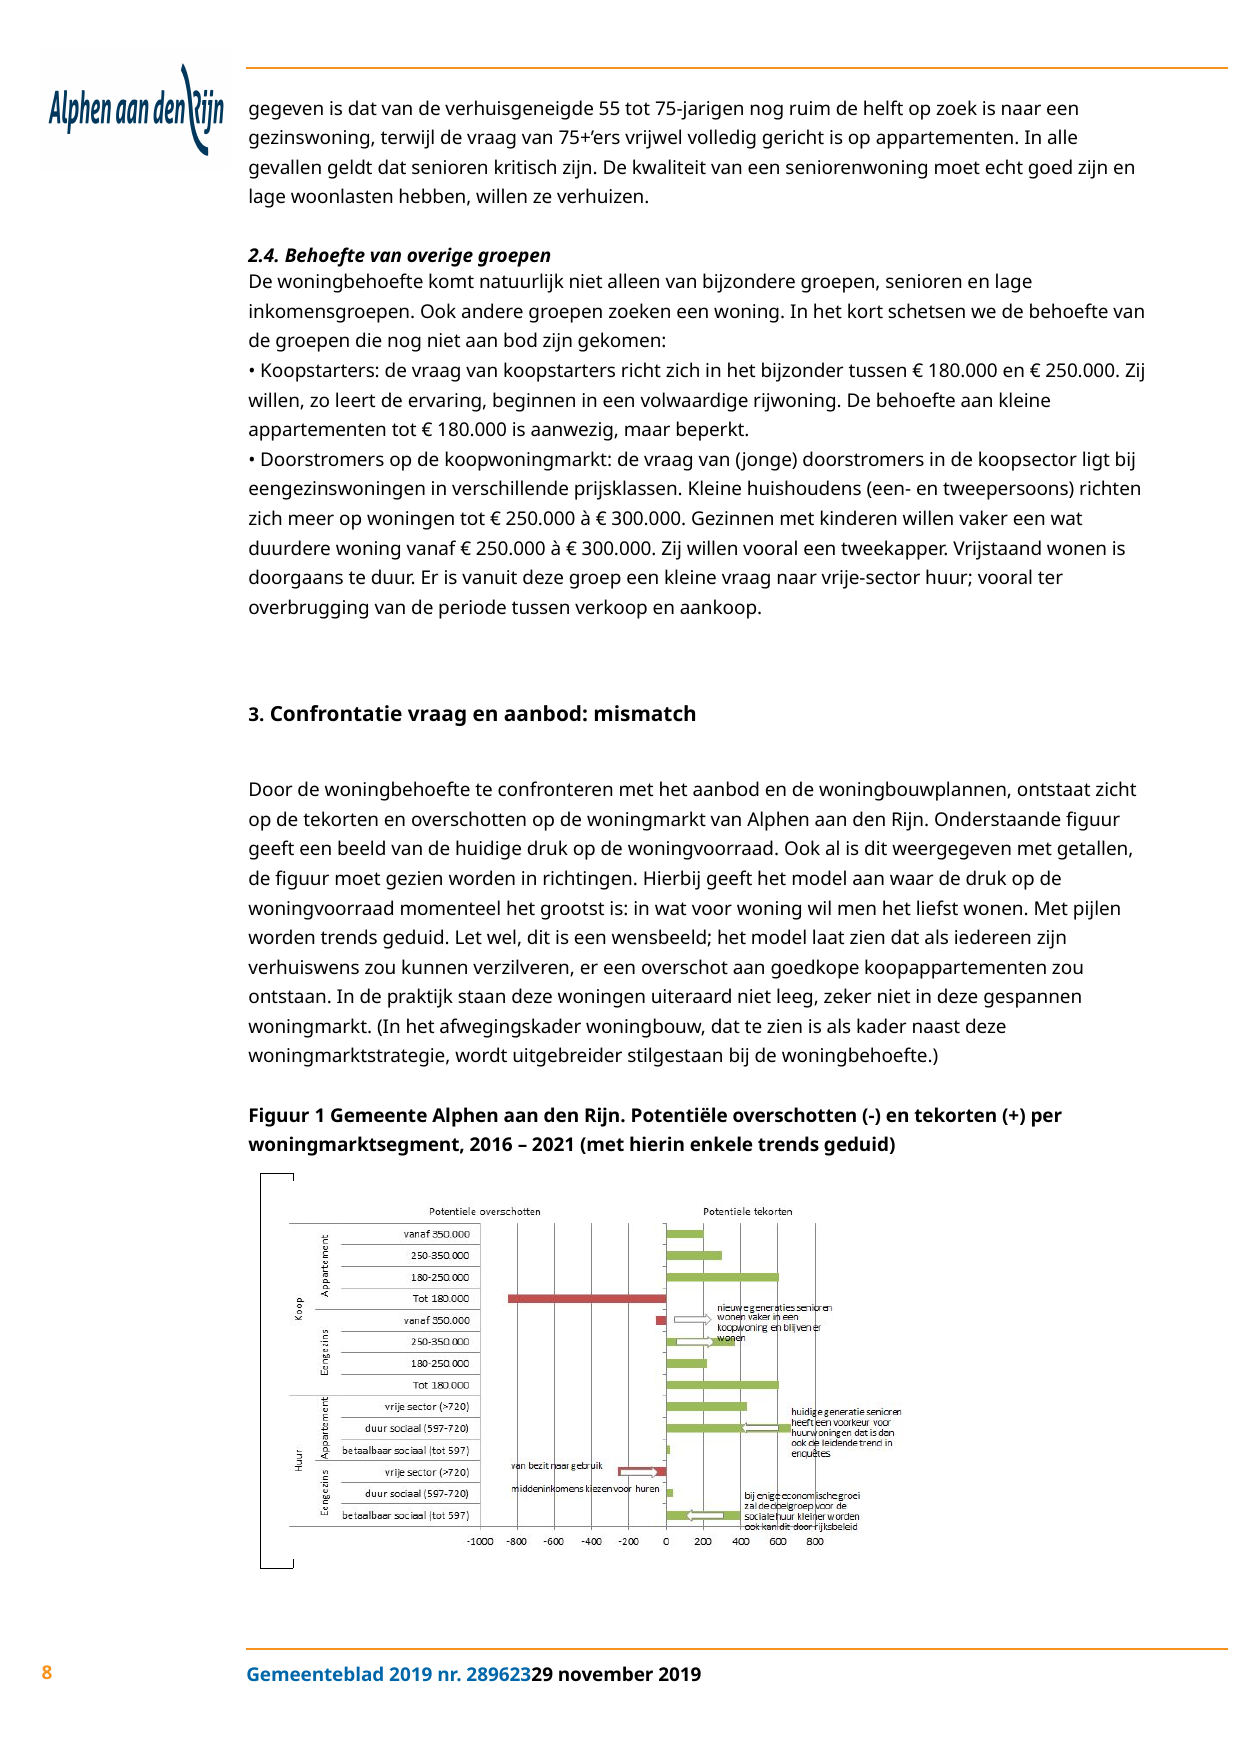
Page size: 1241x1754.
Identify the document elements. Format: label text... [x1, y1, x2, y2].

text • Koopstarters: de vraag van koopstarters richt zich in het bijzonder tussen € 180.000 en € 250.000. Zij willen, zo leert de ervaring, beginnen in een volwaardige rijwoning. De behoefte aan kleine appartementen tot € 180.000 is aanwezig, maar beperkt. [248, 357, 1152, 442]
picture [41, 47, 231, 172]
text • Doorstromers op de koopwoningmarkt: de vraag van (jonge) doorstromers in de koopsector ligt bij eengezinswoningen in verschillende prijsklassen. Kleine huishoudens (een- en tweepersoons) richten zich meer op woningen tot € 250.000 à € 300.000. Gezinnen met kinderen willen vaker een wat duurdere woning vanaf € 250.000 à € 300.000. Zij willen vooral een tweekapper. Vrijstaand wonen is doorgaans te duur. Er is vanuit deze groep een kleine vraag naar vrije-sector huur; vooral ter overbrugging van de periode tussen verkoop en aankoop. [248, 446, 1152, 619]
text 2.4. Behoefte van overige groepen [248, 243, 1152, 268]
text gegeven is dat van de verhuisgeneigde 55 tot 75-jarigen nog ruim de helft op zoek is naar een gezinswoning, terwijl de vraag van 75+’ers vrijwel volledig gericht is op appartementen. In alle gevallen geldt dat senioren kritisch zijn. De kwaliteit van een seniorenwoning moet echt goed zijn en lage woonlasten hebben, willen ze verhuizen. [248, 95, 1152, 209]
text Figuur 1 Gemeente Alphen aan den Rijn. Potentiële overschotten (-) en tekorten (+) per woningmarktsegment, 2016 – 2021 (met hierin enkele trends geduid) [248, 1102, 1152, 1157]
text Door de woningbehoefte te confronteren met het aanbod en de woningbouwplannen, ontstaat zicht op de tekorten en overschotten op de woningmarkt van Alphen aan den Rijn. Onderstaande figuur geeft een beeld van de huidige druk op de woningvoorraad. Ook al is dit weergegeven met getallen, de figuur moet gezien worden in richtingen. Hierbij geeft het model aan waar de druk op de woningvoorraad momenteel het grootst is: in wat voor woning wil men het liefst wonen. Met pijlen worden trends geduid. Let wel, dit is een wensbeeld; het model laat zien dat als iedereen zijn verhuiswens zou kunnen verzilveren, er een overschot aan goedkope koopappartementen zou ontstaan. In de praktijk staan deze woningen uiteraard niet leeg, zeker niet in deze gespannen woningmarkt. (In het afwegingskader woningbouw, dat te zien is als kader naast deze woningmarktstrategie, wordt uitgebreider stilgestaan bij de woningbehoefte.) [248, 776, 1152, 1068]
text De woningbehoefte komt natuurlijk niet alleen van bijzondere groepen, senioren en lage inkomensgroepen. Ook andere groepen zoeken een woning. In het kort schetsen we de behoefte van de groepen die nog niet aan bod zijn gekomen: [248, 268, 1152, 353]
picture [268, 1181, 907, 1559]
text 3. Confrontatie vraag en aanbod: mismatch [248, 699, 1152, 727]
